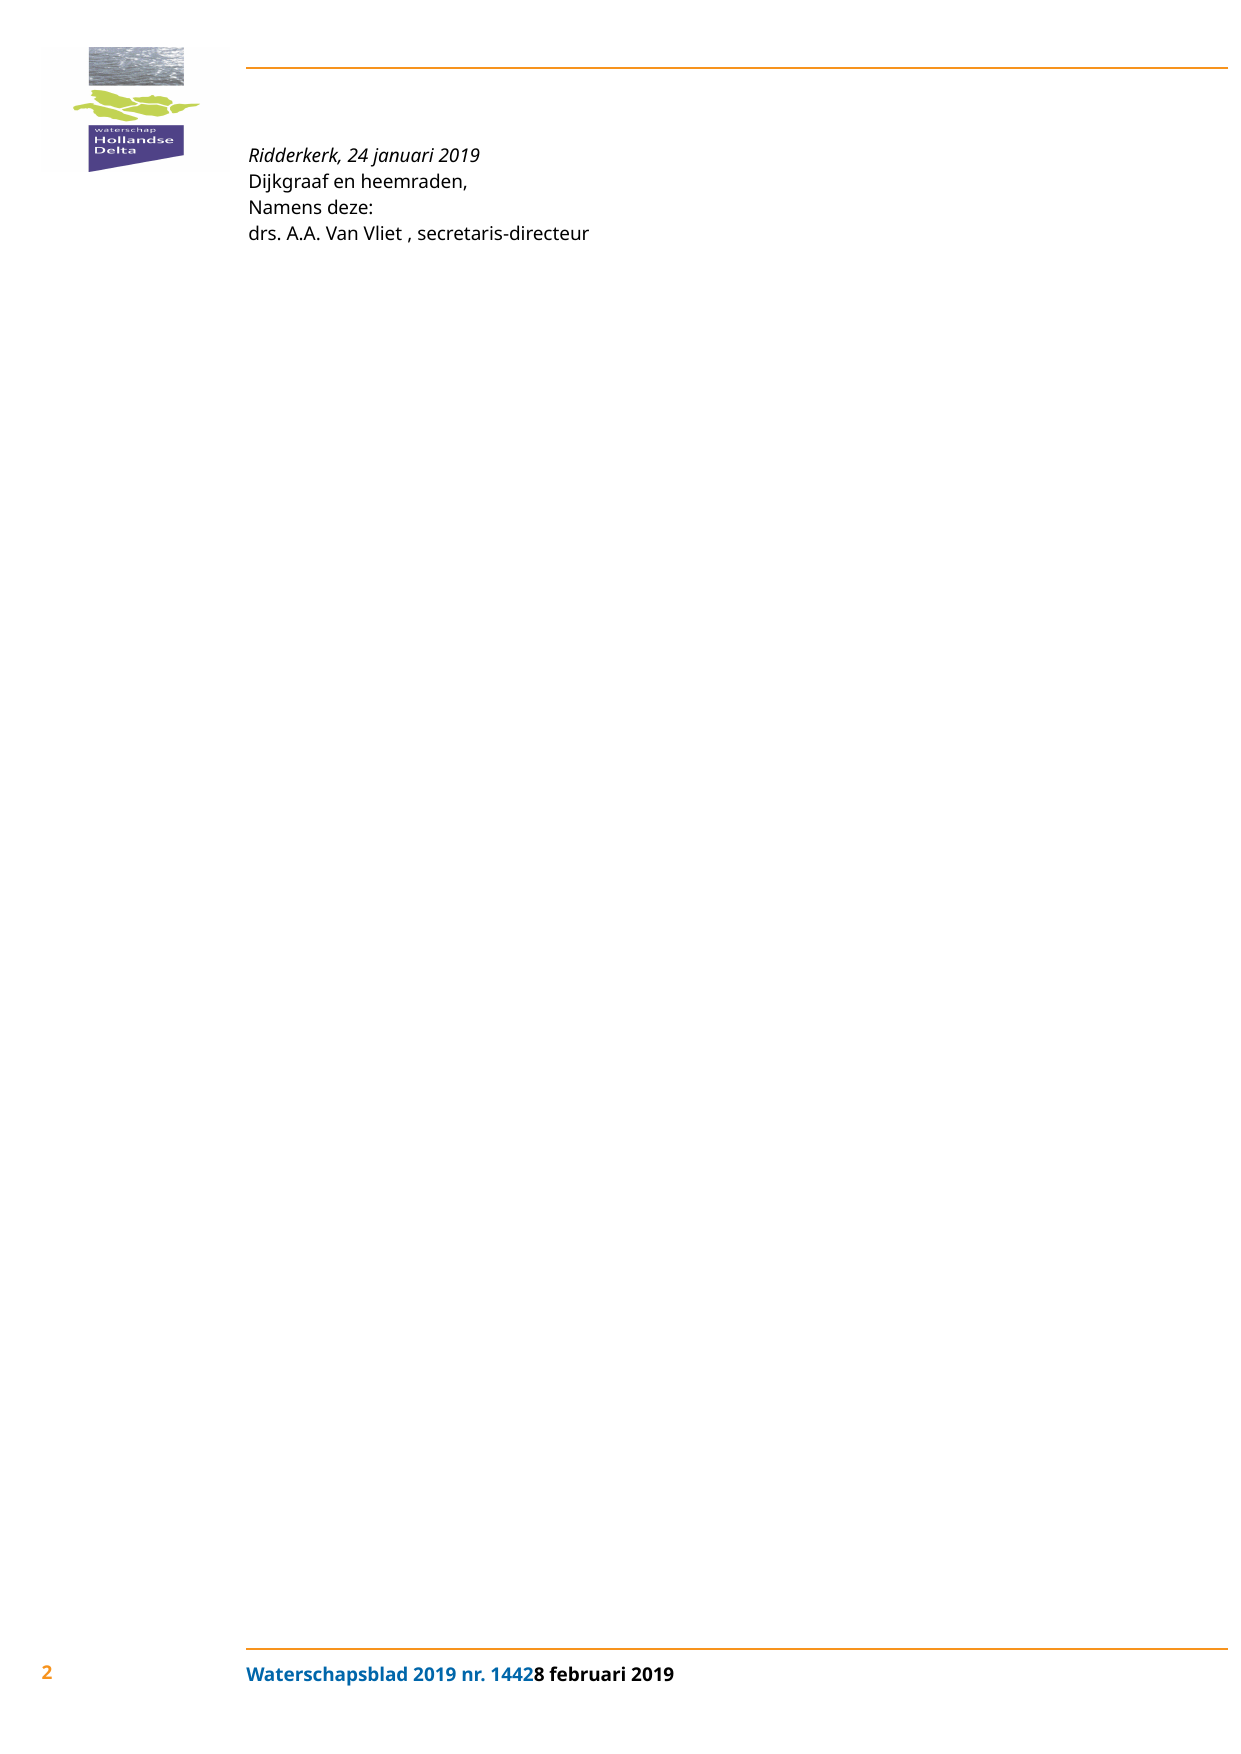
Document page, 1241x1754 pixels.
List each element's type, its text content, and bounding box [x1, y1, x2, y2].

text Dijkgraaf en heemraden, [248, 168, 1152, 194]
text drs. A.A. Van Vliet , secretaris-directeur [248, 220, 1152, 246]
text Namens deze: [248, 194, 1152, 220]
picture [41, 47, 231, 172]
text Ridderkerk, 24 januari 2019 [248, 143, 1152, 168]
